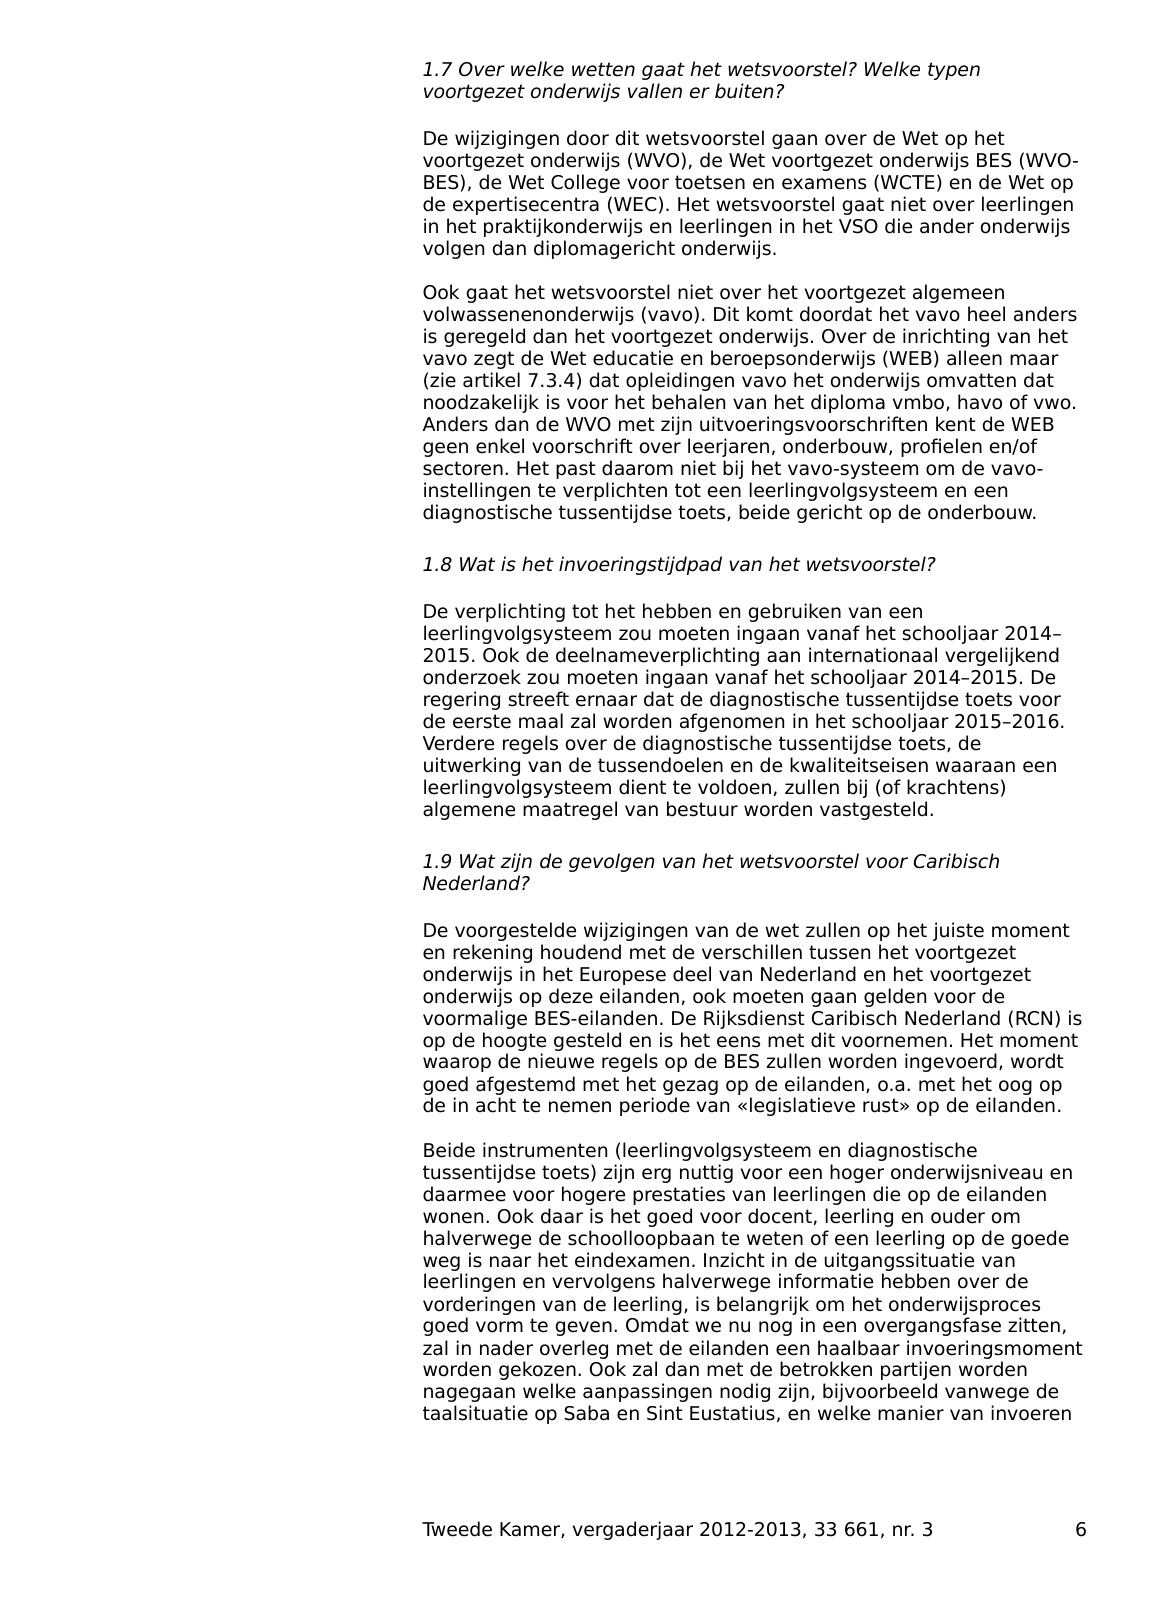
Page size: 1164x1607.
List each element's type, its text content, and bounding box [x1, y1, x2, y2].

subtitle 1.9 Wat zijn de gevolgen van het wetsvoorstel voor Caribisch Nederland? [422, 851, 1087, 894]
subtitle 1.8 Wat is het invoeringstijdpad van het wetsvoorstel? [422, 554, 1087, 576]
text Beide instrumenten (leerlingvolgsysteem en diagnostische tussentijdse toets) zijn erg nuttig voor een hoger onderwijsniveau en daarmee voor hogere prestaties van leerlingen die op de eilanden wonen. Ook daar is het goed voor docent, leerling en ouder om halverwege de schoolloopbaan te weten of een leerling op de goede weg is naar het eindexamen. Inzicht in de uitgangssituatie van leerlingen en vervolgens halverwege informatie hebben over de vorderingen van de leerling, is belangrijk om het onderwijsproces goed vorm te geven. Omdat we nu nog in een overgangsfase zitten, zal in nader overleg met de eilanden een haalbaar invoeringsmoment worden gekozen. Ook zal dan met de betrokken partijen worden nagegaan welke aanpassingen nodig zijn, bijvoorbeeld vanwege de taalsituatie op Saba en Sint Eustatius, en welke manier van invoeren [422, 1139, 1087, 1425]
text De verplichting tot het hebben en gebruiken van een leerlingvolgsysteem zou moeten ingaan vanaf het schooljaar 2014–2015. Ook de deelnameverplichting aan internationaal vergelijkend onderzoek zou moeten ingaan vanaf het schooljaar 2014–2015. De regering streeft ernaar dat de diagnostische tussentijdse toets voor de eerste maal zal worden afgenomen in het schooljaar 2015–2016. Verdere regels over de diagnostische tussentijdse toets, de uitwerking van de tussendoelen en de kwaliteitseisen waaraan een leerlingvolgsysteem dient te voldoen, zullen bij (of krachtens) algemene maatregel van bestuur worden vastgesteld. [422, 601, 1087, 821]
text De voorgestelde wijzigingen van de wet zullen op het juiste moment en rekening houdend met de verschillen tussen het voortgezet onderwijs in het Europese deel van Nederland en het voortgezet onderwijs op deze eilanden, ook moeten gaan gelden voor de voormalige BES-eilanden. De Rijksdienst Caribisch Nederland (RCN) is op de hoogte gesteld en is het eens met dit voornemen. Het moment waarop de nieuwe regels op de BES zullen worden ingevoerd, wordt goed afgestemd met het gezag op de eilanden, o.a. met het oog op de in acht te nemen periode van «legislatieve rust» op de eilanden. [422, 919, 1087, 1117]
subtitle 1.7 Over welke wetten gaat het wetsvoorstel? Welke typen voortgezet onderwijs vallen er buiten? [422, 59, 1087, 103]
text Ook gaat het wetsvoorstel niet over het voortgezet algemeen volwassenenonderwijs (vavo). Dit komt doordat het vavo heel anders is geregeld dan het voortgezet onderwijs. Over de inrichting van het vavo zegt de Wet educatie en beroepsonderwijs (WEB) alleen maar (zie artikel 7.3.4) dat opleidingen vavo het onderwijs omvatten dat noodzakelijk is voor het behalen van het diploma vmbo, havo of vwo. Anders dan de WVO met zijn uitvoeringsvoorschriften kent de WEB geen enkel voorschrift over leerjaren, onderbouw, profielen en/of sectoren. Het past daarom niet bij het vavo-systeem om de vavo-instellingen te verplichten tot een leerlingvolgsysteem en een diagnostische tussentijdse toets, beide gericht op de onderbouw. [422, 282, 1087, 524]
text De wijzigingen door dit wetsvoorstel gaan over de Wet op het voortgezet onderwijs (WVO), de Wet voortgezet onderwijs BES (WVO-BES), de Wet College voor toetsen en examens (WCTE) en de Wet op de expertisecentra (WEC). Het wetsvoorstel gaat niet over leerlingen in het praktijkonderwijs en leerlingen in het VSO die ander onderwijs volgen dan diplomagericht onderwijs. [422, 128, 1087, 260]
